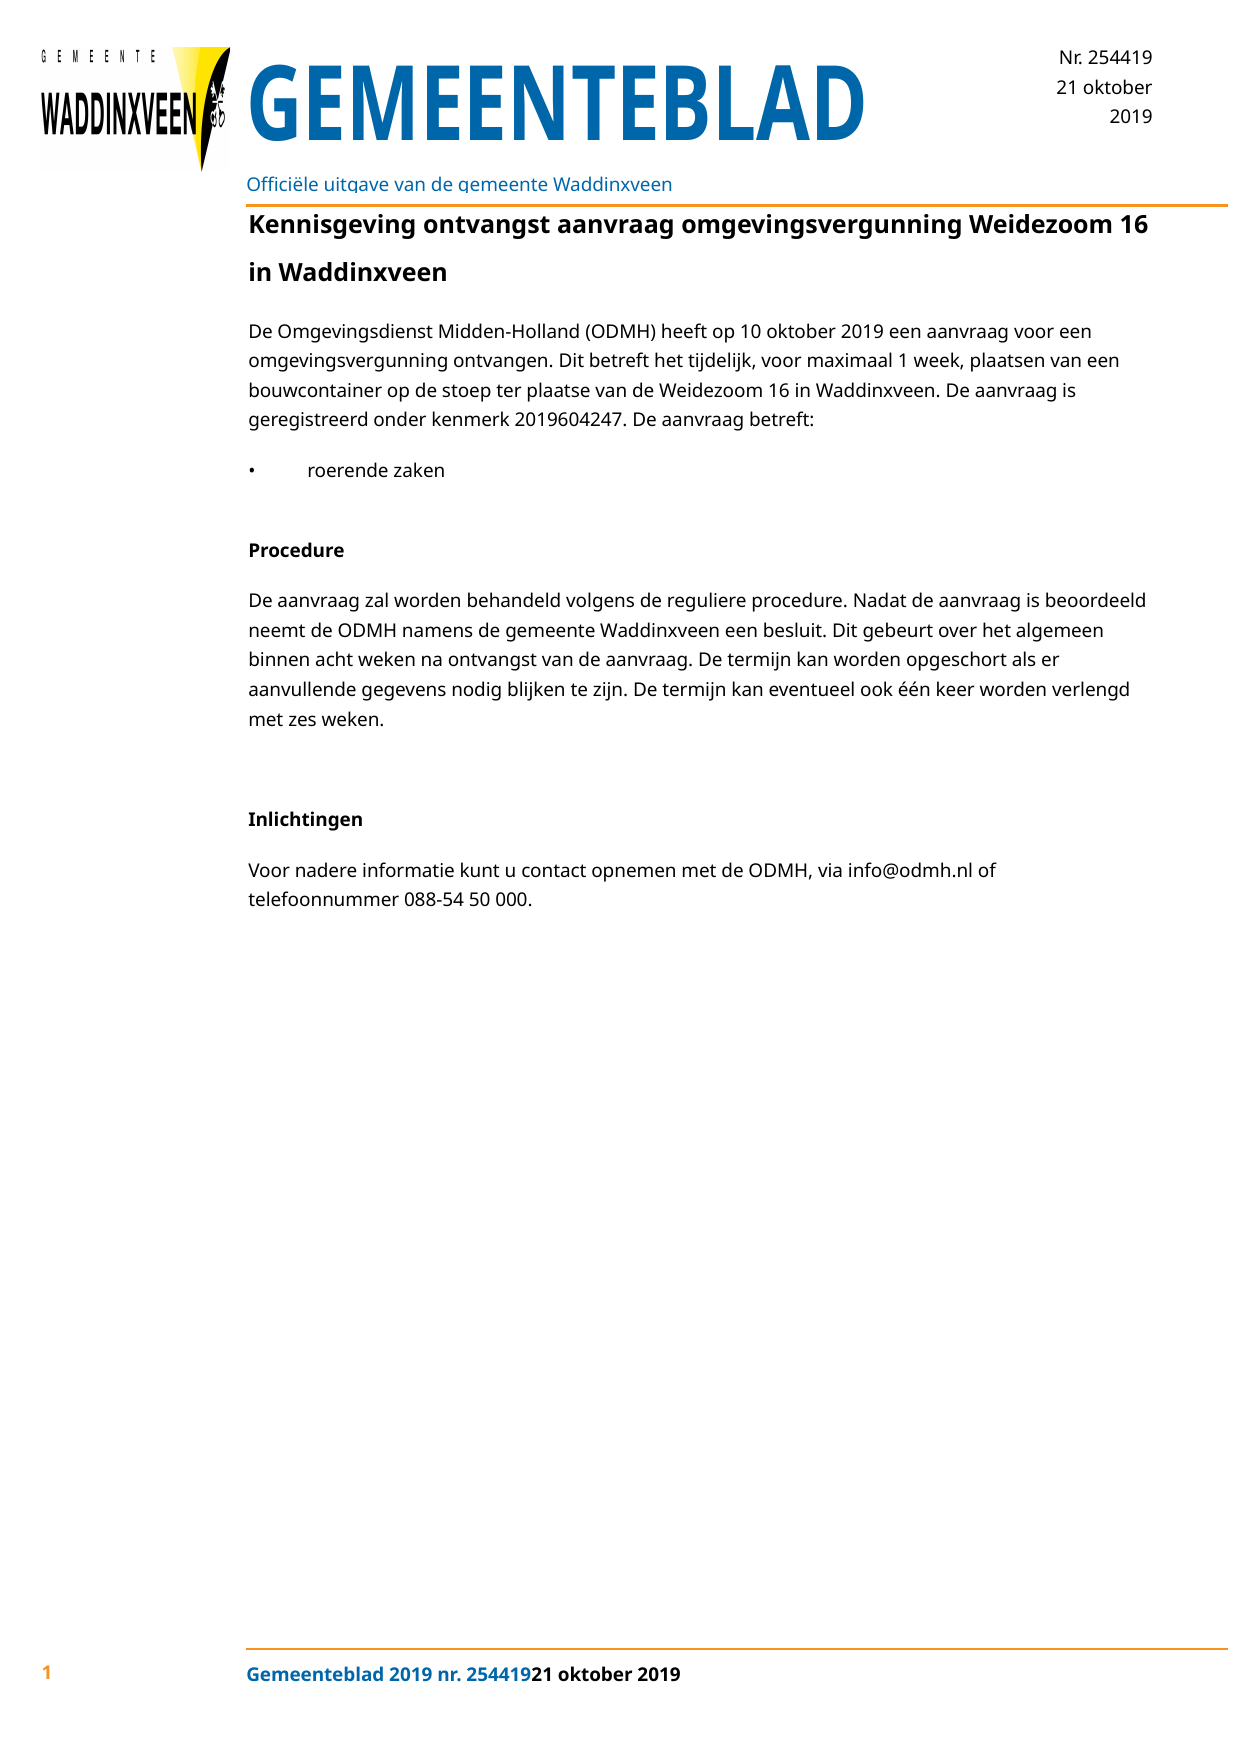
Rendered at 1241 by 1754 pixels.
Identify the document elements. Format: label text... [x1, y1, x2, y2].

text Procedure [248, 537, 1152, 563]
text De aanvraag zal worden behandeld volgens de reguliere procedure. Nadat de aanvraag is beoordeeld neemt de ODMH namens de gemeente Waddinxveen een besluit. Dit gebeurt over het algemeen binnen acht weken na ontvangst van de aanvraag. De termijn kan worden opgeschort als er aanvullende gegevens nodig blijken te zijn. De termijn kan eventueel ook één keer worden verlengd met zes weken. [248, 587, 1152, 732]
text Inlichtingen [248, 807, 1152, 832]
text Kennisgeving ontvangst aanvraag omgevingsvergunning Weidezoom 16 in Waddinxveen [248, 207, 1152, 288]
list roerende zaken [248, 457, 1152, 483]
picture [41, 47, 231, 172]
text Voor nadere informatie kunt u contact opnemen met de ODMH, via info@odmh.nl of telefoonnummer 088-54 50 000. [248, 857, 1152, 912]
text De Omgevingsdienst Midden-Holland (ODMH) heeft op 10 oktober 2019 een aanvraag voor een omgevingsvergunning ontvangen. Dit betreft het tijdelijk, voor maximaal 1 week, plaatsen van een bouwcontainer op de stoep ter plaatse van de Weidezoom 16 in Waddinxveen. De aanvraag is geregistreerd onder kenmerk 2019604247. De aanvraag betreft: [248, 318, 1152, 432]
